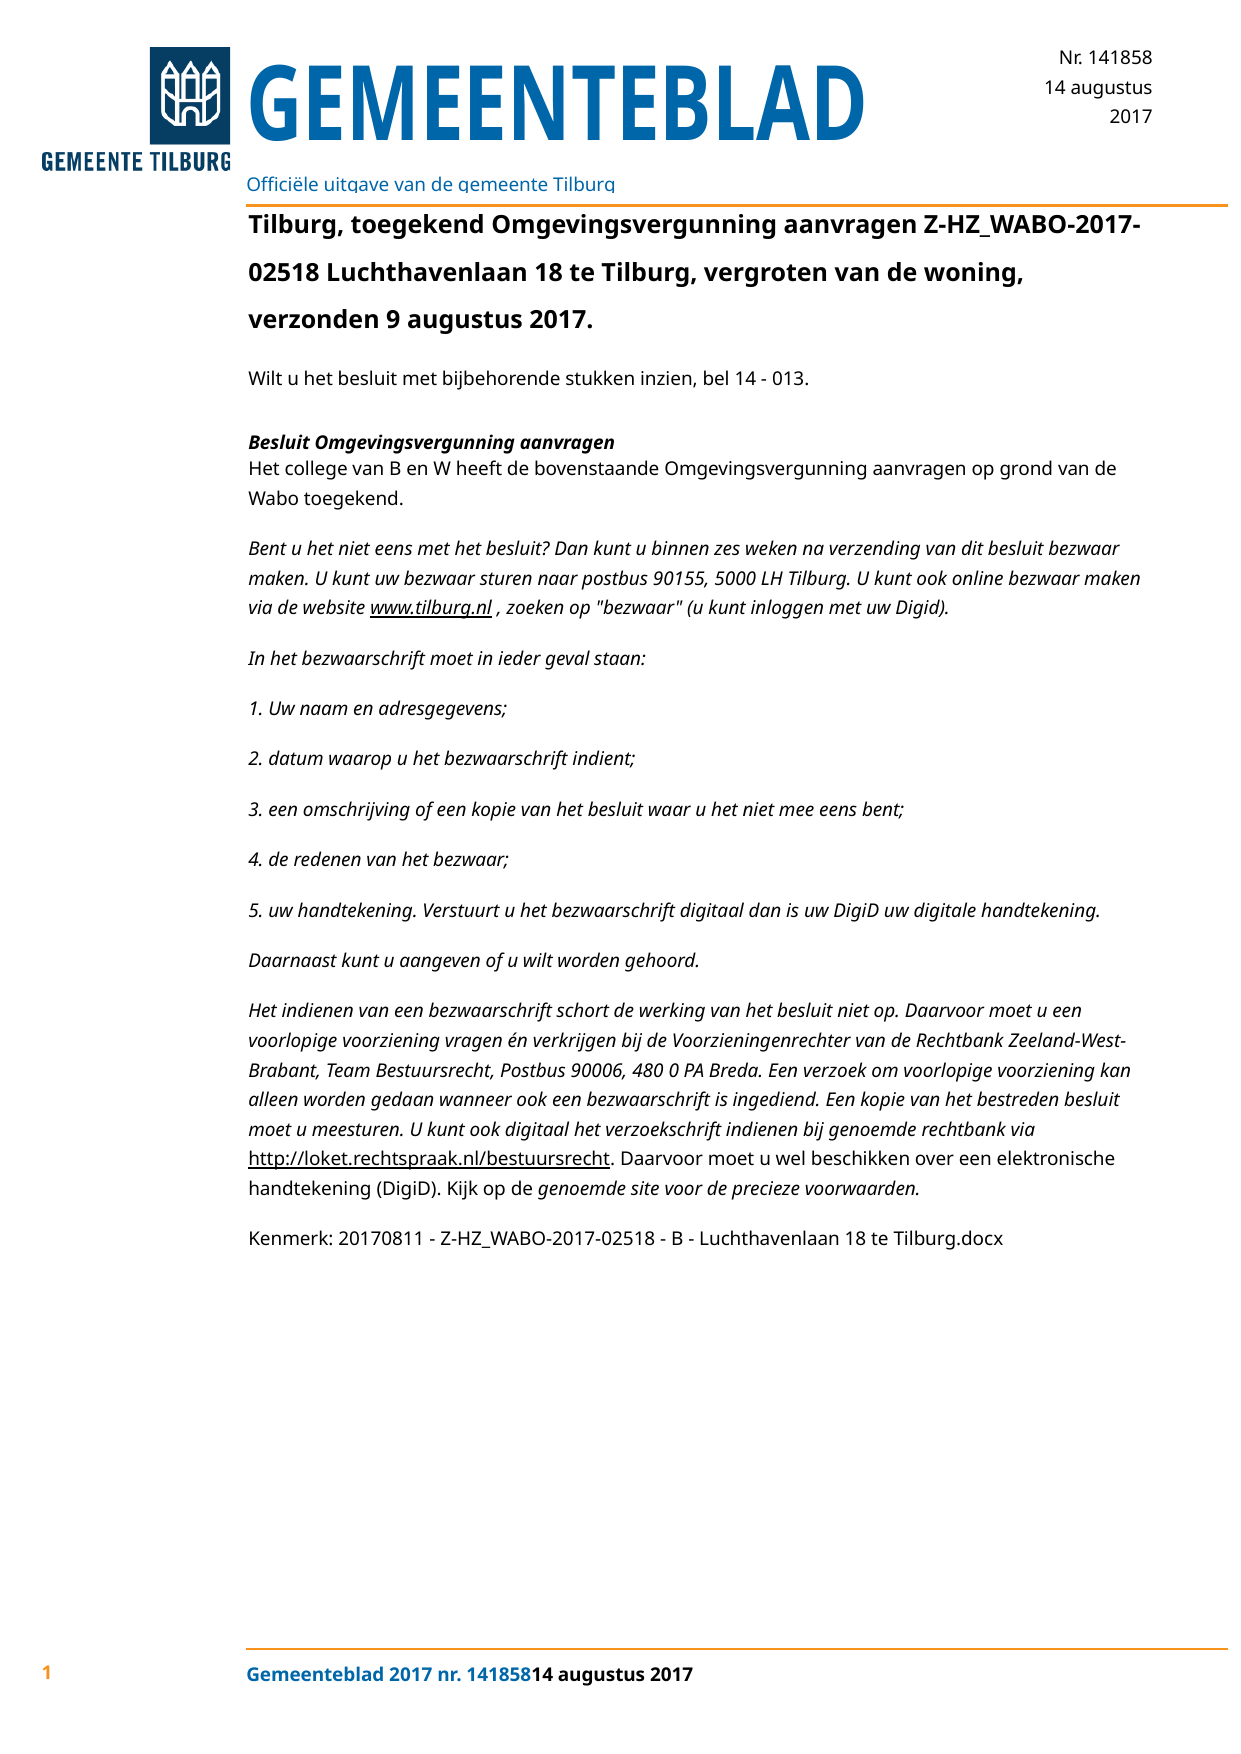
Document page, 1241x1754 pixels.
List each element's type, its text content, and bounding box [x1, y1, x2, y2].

text 2. datum waarop u het bezwaarschrift indient; [248, 746, 1152, 771]
text 5. uw handtekening. Verstuurt u het bezwaarschrift digitaal dan is uw DigiD uw digitale handtekening. [248, 897, 1152, 923]
text Het college van B en W heeft de bovenstaande Omgevingsvergunning aanvragen op grond van de Wabo toegekend. [248, 455, 1152, 511]
text 4. de redenen van het bezwaar; [248, 846, 1152, 872]
picture [41, 47, 231, 172]
text 1. Uw naam en adresgegevens; [248, 695, 1152, 721]
text Tilburg, toegekend Omgevingsvergunning aanvragen Z-HZ_WABO-2017-02518 Luchthavenlaan 18 te Tilburg, vergroten van de woning, verzonden 9 augustus 2017. [248, 207, 1152, 336]
text Besluit Omgevingsvergunning aanvragen [248, 429, 1152, 455]
text Kenmerk: 20170811 - Z-HZ_WABO-2017-02518 - B - Luchthavenlaan 18 te Tilburg.docx [248, 1226, 1152, 1251]
text Bent u het niet eens met het besluit? Dan kunt u binnen zes weken na verzending van dit besluit bezwaar maken. U kunt uw bezwaar sturen naar postbus 90155, 5000 LH Tilburg. U kunt ook online bezwaar maken via de website www.tilburg.nl , zoeken op "bezwaar" (u kunt inloggen met uw Digid). [248, 535, 1152, 620]
text Wilt u het besluit met bijbehorende stukken inzien, bel 14 - 013. [248, 366, 1152, 391]
text Het indienen van een bezwaarschrift schort de werking van het besluit niet op. Daarvoor moet u een voorlopige voorziening vragen én verkrijgen bij de Voorzieningenrechter van de Rechtbank Zeeland-West-Brabant, Team Bestuursrecht, Postbus 90006, 480 0 PA Breda. Een verzoek om voorlopige voorziening kan alleen worden gedaan wanneer ook een bezwaarschrift is ingediend. Een kopie van het bestreden besluit moet u meesturen. U kunt ook digitaal het verzoekschrift indienen bij genoemde rechtbank via http://loket.rechtspraak.nl/bestuursrecht. Daarvoor moet u wel beschikken over een elektronische handtekening (DigiD). Kijk op de genoemde site voor de precieze voorwaarden. [248, 998, 1152, 1201]
text 3. een omschrijving of een kopie van het besluit waar u het niet mee eens bent; [248, 796, 1152, 822]
text In het bezwaarschrift moet in ieder geval staan: [248, 645, 1152, 671]
text Daarnaast kunt u aangeven of u wilt worden gehoord. [248, 947, 1152, 973]
